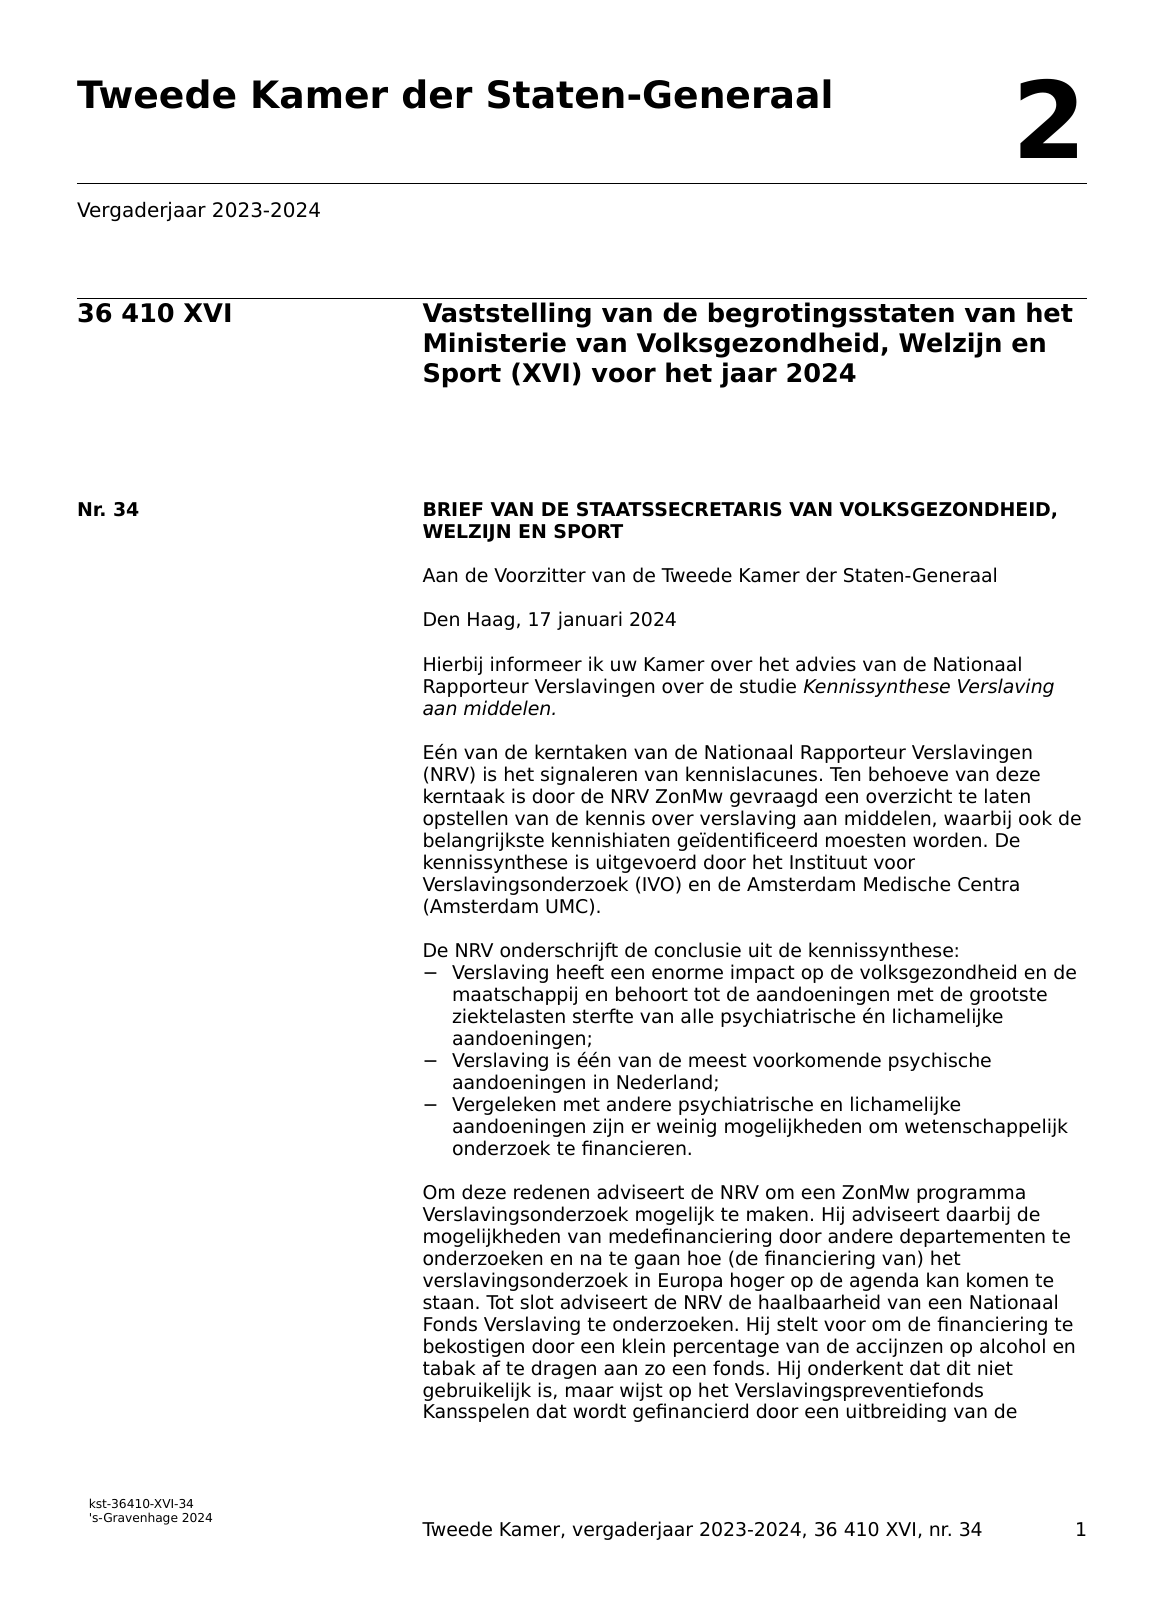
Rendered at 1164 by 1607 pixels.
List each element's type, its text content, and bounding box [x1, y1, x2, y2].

text kst-36410-XVI-34 [88, 1497, 323, 1511]
subtitle Nr. 34 BRIEF VAN DE STAATSSECRETARIS VAN VOLKSGEZONDHEID, WELZIJN EN SPORT [77, 499, 1087, 543]
text − Verslaving is één van de meest voorkomende psychische aandoeningen in Nederland; [422, 1049, 1087, 1093]
table_cell Vergaderjaar 2023-2024 [77, 184, 1087, 298]
text Den Haag, 17 januari 2024 [422, 609, 1087, 631]
text − Verslaving heeft een enorme impact op de volksgezondheid en de maatschappij en behoort tot de aandoeningen met de grootste ziektelasten sterfte van alle psychiatrische én lichamelijke aandoeningen; [422, 962, 1087, 1049]
text Hierbij informeer ik uw Kamer over het advies van de Nationaal Rapporteur Verslavingen over de studie Kennissynthese Verslaving aan middelen. [422, 653, 1087, 719]
table_header 2 [886, 59, 1087, 183]
text − Vergeleken met andere psychiatrische en lichamelijke aandoeningen zijn er weinig mogelijkheden om wetenschappelijk onderzoek te financieren. [422, 1093, 1087, 1159]
text Om deze redenen adviseert de NRV om een ZonMw programma Verslavingsonderzoek mogelijk te maken. Hij adviseert daarbij de mogelijkheden van medefinanciering door andere departementen te onderzoeken en na te gaan hoe (de financiering van) het verslavingsonderzoek in Europa hoger op de agenda kan komen te staan. Tot slot adviseert de NRV de haalbaarheid van een Nationaal Fonds Verslaving te onderzoeken. Hij stelt voor om de financiering te bekostigen door een klein percentage van de accijnzen op alcohol en tabak af te dragen aan zo een fonds. Hij onderkent dat dit niet gebruikelijk is, maar wijst op het Verslavingspreventiefonds Kansspelen dat wordt gefinancierd door een uitbreiding van de [422, 1182, 1087, 1423]
text 's-Gravenhage 2024 [88, 1511, 323, 1525]
text Eén van de kerntaken van de Nationaal Rapporteur Verslavingen (NRV) is het signaleren van kennislacunes. Ten behoeve van deze kerntaak is door de NRV ZonMw gevraagd een overzicht te laten opstellen van de kennis over verslaving aan middelen, waarbij ook de belangrijkste kennishiaten geïdentificeerd moesten worden. De kennissynthese is uitgevoerd door het Instituut voor Verslavingsonderzoek (IVO) en de Amsterdam Medische Centra (Amsterdam UMC). [422, 742, 1087, 917]
table_header Tweede Kamer der Staten-Generaal [77, 59, 886, 183]
subtitle 36 410 XVI Vaststelling van de begrotingsstaten van het Ministerie van Volksgezondheid, Welzijn en Sport (XVI) voor het jaar 2024 [77, 299, 1087, 388]
text Aan de Voorzitter van de Tweede Kamer der Staten-Generaal [422, 565, 1087, 587]
text De NRV onderschrijft de conclusie uit de kennissynthese: [422, 940, 1087, 962]
